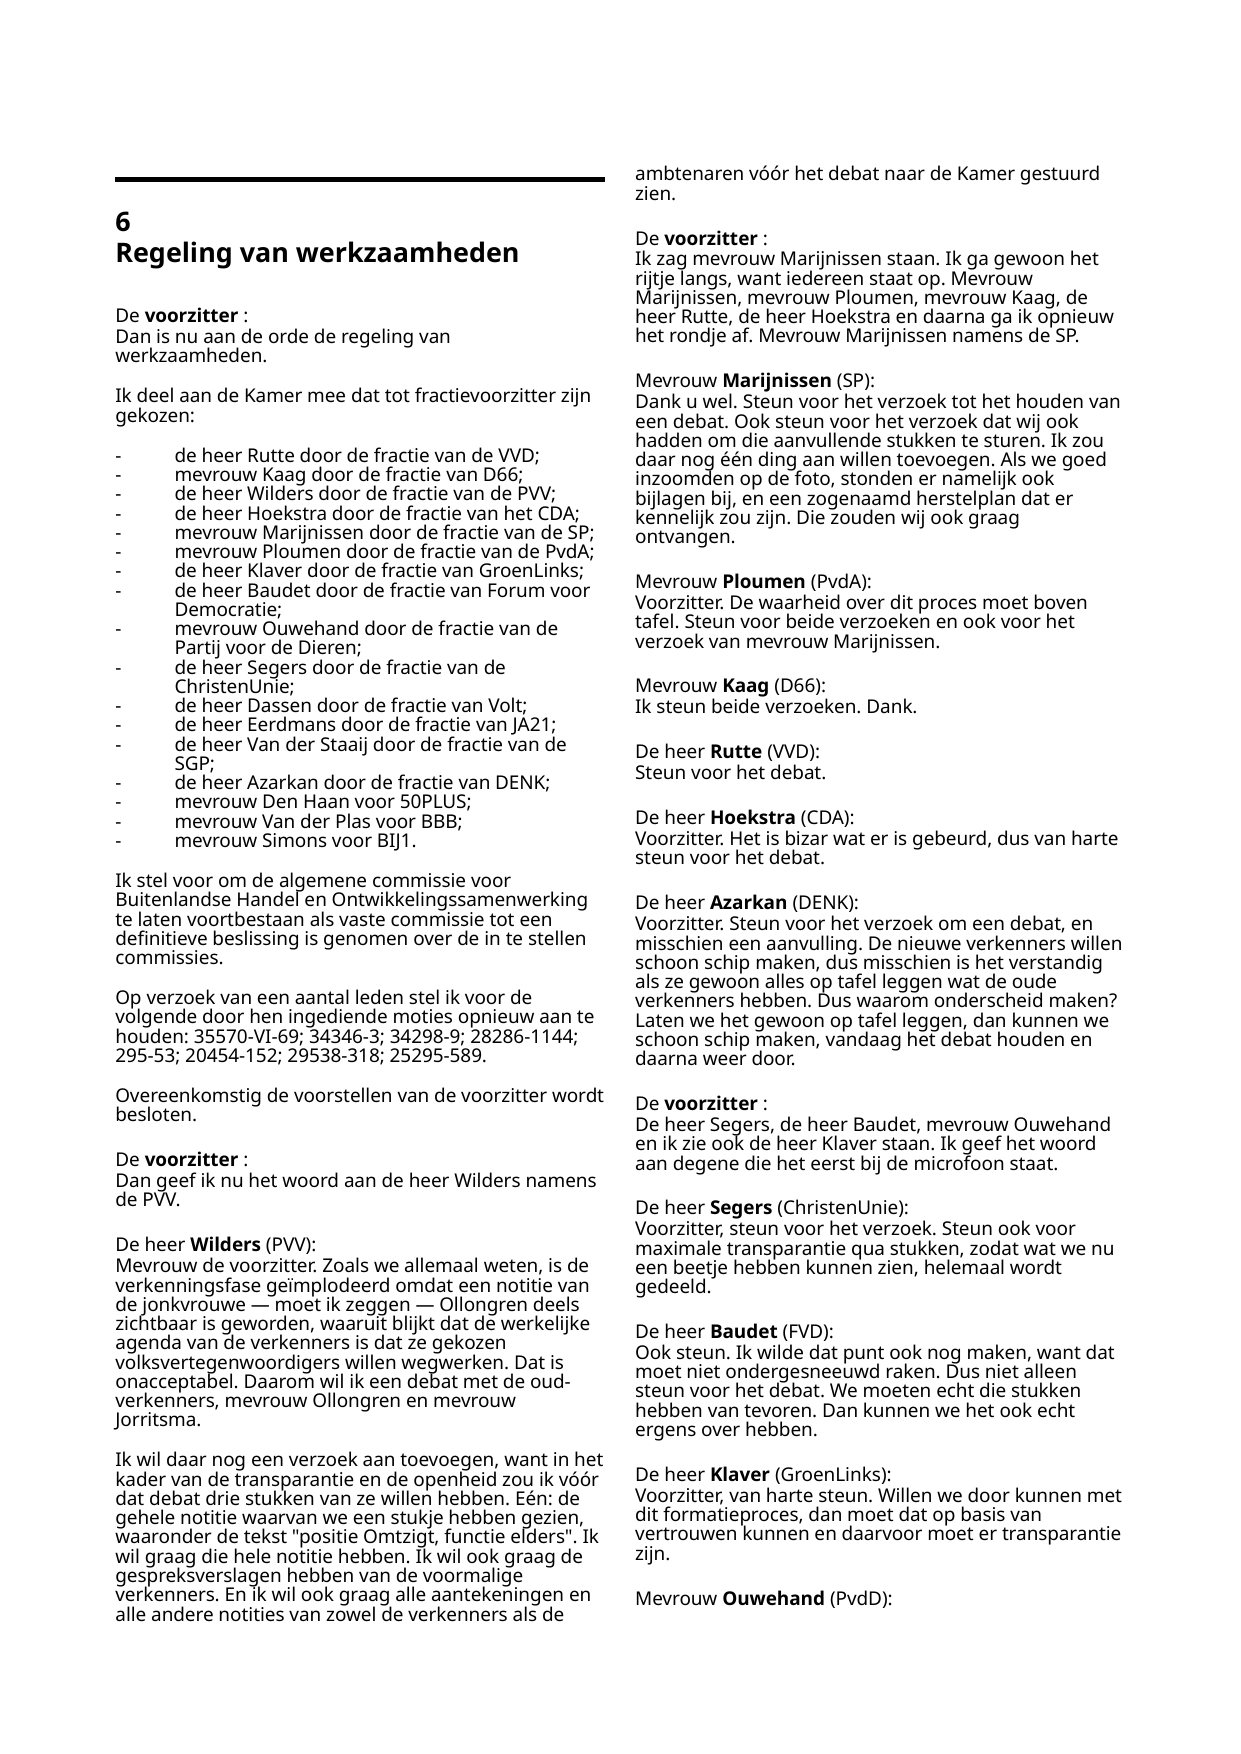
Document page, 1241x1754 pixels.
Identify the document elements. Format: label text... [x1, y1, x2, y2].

text De voorzitter : [115, 302, 605, 328]
text Ik zag mevrouw Marijnissen staan. Ik ga gewoon het rijtje langs, want iedereen staat op. Mevrouw Marijnissen, mevrouw Ploumen, mevrouw Kaag, de heer Rutte, de heer Hoekstra en daarna ga ik opnieuw het rondje af. Mevrouw Marijnissen namens de SP. [635, 250, 1125, 347]
text De heer Rutte (VVD): [635, 738, 1125, 764]
text Ook steun. Ik wilde dat punt ook nog maken, want dat moet niet ondergesneeuwd raken. Dus niet alleen steun voor het debat. We moeten echt die stukken hebben van tevoren. Dan kunnen we het ook echt ergens over hebben. [635, 1344, 1125, 1440]
text Voorzitter, steun voor het verzoek. Steun ook voor maximale transparantie qua stukken, zodat wat we nu een beetje hebben kunnen zien, helemaal wordt gedeeld. [635, 1220, 1125, 1297]
list mevrouw Den Haan voor 50PLUS; [115, 793, 605, 813]
text ambtenaren vóór het debat naar de Kamer gestuurd zien. [635, 165, 1125, 204]
list de heer Rutte door de fractie van de VVD; [115, 447, 605, 466]
text Dan geef ik nu het woord aan de heer Wilders namens de PVV. [115, 1172, 605, 1211]
text Ik deel aan de Kamer mee dat tot fractievoorzitter zijn gekozen: [115, 387, 605, 426]
list mevrouw Ouwehand door de fractie van de Partij voor de Dieren; [115, 620, 605, 659]
text De heer Wilders (PVV): [115, 1232, 605, 1257]
text Voorzitter. De waarheid over dit proces moet boven tafel. Steun voor beide verzoeken en ook voor het verzoek van mevrouw Marijnissen. [635, 594, 1125, 652]
text Ik steun beide verzoeken. Dank. [635, 698, 1125, 718]
text Dank u wel. Steun voor het verzoek tot het houden van een debat. Ook steun voor het verzoek dat wij ook hadden om die aanvullende stukken te sturen. Ik zou daar nog één ding aan willen toevoegen. Als we goed inzoomden op de foto, stonden er namelijk ook bijlagen bij, en een zogenaamd herstelplan dat er kennelijk zou zijn. Die zouden wij ook graag ontvangen. [635, 393, 1125, 547]
list mevrouw Marijnissen door de fractie van de SP; [115, 524, 605, 543]
text Voorzitter. Steun voor het verzoek om een debat, en misschien een aanvulling. De nieuwe verkenners willen schoon schip maken, dus misschien is het verstandig als ze gewoon alles op tafel leggen wat de oude verkenners hebben. Dus waarom onderscheid maken? Laten we het gewoon op tafel leggen, dan kunnen we schoon schip maken, vandaag het debat houden en daarna weer door. [635, 915, 1125, 1069]
text De heer Baudet (FVD): [635, 1318, 1125, 1344]
list de heer Segers door de fractie van de ChristenUnie; [115, 659, 605, 697]
text Mevrouw Marijnissen (SP): [635, 368, 1125, 393]
text Ik stel voor om de algemene commissie voor Buitenlandse Handel en Ontwikkelingssamenwerking te laten voortbestaan als vaste commissie tot een definitieve beslissing is genomen over de in te stellen commissies. [115, 872, 605, 968]
text Mevrouw Ouwehand (PvdD): [635, 1585, 1125, 1611]
text Mevrouw Kaag (D66): [635, 673, 1125, 698]
text Voorzitter. Het is bizar wat er is gebeurd, dus van harte steun voor het debat. [635, 830, 1125, 869]
list mevrouw Simons voor BIJ1. [115, 832, 605, 851]
text Overeenkomstig de voorstellen van de voorzitter wordt besloten. [115, 1087, 605, 1126]
text De heer Hoekstra (CDA): [635, 804, 1125, 830]
text Voorzitter, van harte steun. Willen we door kunnen met dit formatieproces, dan moet dat op basis van vertrouwen kunnen en daarvoor moet er transparantie zijn. [635, 1487, 1125, 1564]
text Ik wil daar nog een verzoek aan toevoegen, want in het kader van de transparantie en de openheid zou ik vóór dat debat drie stukken van ze willen hebben. Eén: de gehele notitie waarvan we een stukje hebben gezien, waaronder de tekst "positie Omtzigt, functie elders". Ik wil graag die hele notitie hebben. Ik wil ook graag de gespreksverslagen hebben van de voormalige verkenners. En ik wil ook graag alle aantekeningen en alle andere notities van zowel de verkenners als de [115, 1451, 605, 1625]
list de heer Azarkan door de fractie van DENK; [115, 774, 605, 793]
text De voorzitter : [635, 1090, 1125, 1116]
list de heer Wilders door de fractie van de PVV; [115, 485, 605, 504]
text De heer Segers, de heer Baudet, mevrouw Ouwehand en ik zie ook de heer Klaver staan. Ik geef het woord aan degene die het eerst bij de microfoon staat. [635, 1116, 1125, 1174]
list de heer Klaver door de fractie van GroenLinks; [115, 562, 605, 582]
text De heer Klaver (GroenLinks): [635, 1461, 1125, 1487]
text Mevrouw de voorzitter. Zoals we allemaal weten, is de verkenningsfase geïmplodeerd omdat een notitie van de jonkvrouwe — moet ik zeggen — Ollongren deels zichtbaar is geworden, waaruit blijkt dat de werkelijke agenda van de verkenners is dat ze gekozen volksvertegenwoordigers willen wegwerken. Dat is onacceptabel. Daarom wil ik een debat met de oud-verkenners, mevrouw Ollongren en mevrouw Jorritsma. [115, 1257, 605, 1431]
text 6 [115, 203, 605, 239]
list de heer Hoekstra door de fractie van het CDA; [115, 504, 605, 524]
text De voorzitter : [115, 1146, 605, 1172]
list mevrouw Van der Plas voor BBB; [115, 813, 605, 832]
text Op verzoek van een aantal leden stel ik voor de volgende door hen ingediende moties opnieuw aan te houden: 35570-VI-69; 34346-3; 34298-9; 28286-1144; 295-53; 20454-152; 29538-318; 25295-589. [115, 989, 605, 1066]
list mevrouw Kaag door de fractie van D66; [115, 466, 605, 485]
text Mevrouw Ploumen (PvdA): [635, 568, 1125, 594]
text De heer Segers (ChristenUnie): [635, 1194, 1125, 1220]
list de heer Dassen door de fractie van Volt; [115, 697, 605, 716]
text Regeling van werkzaamheden [115, 239, 605, 283]
text Steun voor het debat. [635, 764, 1125, 783]
list mevrouw Ploumen door de fractie van de PvdA; [115, 543, 605, 562]
list de heer Eerdmans door de fractie van JA21; [115, 716, 605, 736]
text De voorzitter : [635, 225, 1125, 250]
list de heer Van der Staaij door de fractie van de SGP; [115, 736, 605, 774]
list de heer Baudet door de fractie van Forum voor Democratie; [115, 582, 605, 620]
text De heer Azarkan (DENK): [635, 889, 1125, 915]
text Dan is nu aan de orde de regeling van werkzaamheden. [115, 328, 605, 367]
